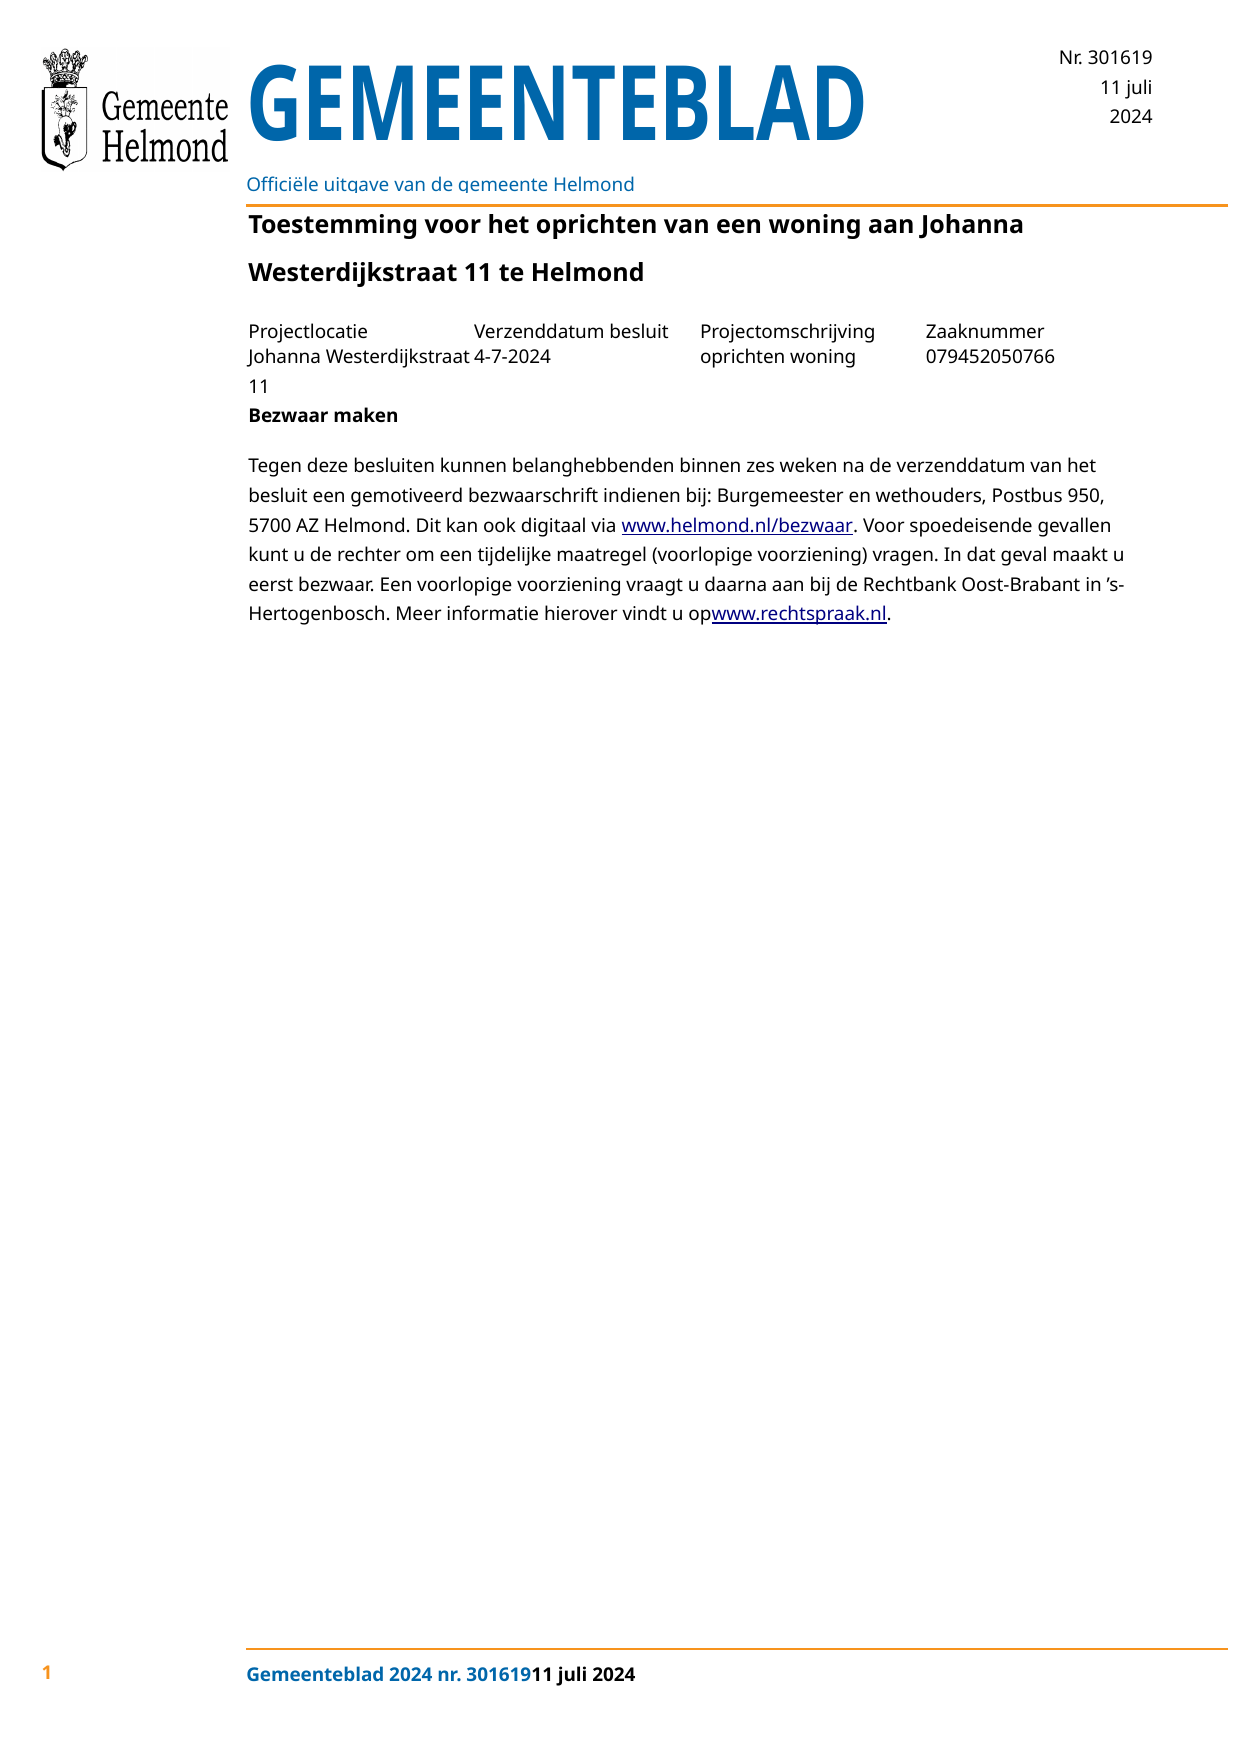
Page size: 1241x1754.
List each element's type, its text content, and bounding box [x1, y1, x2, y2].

text Toestemming voor het oprichten van een woning aan Johanna Westerdijkstraat 11 te Helmond [248, 207, 1152, 288]
table_cell Johanna Westerdijkstraat 11 [248, 344, 474, 399]
text Bezwaar maken [248, 402, 1152, 428]
table_cell 4-7-2024 [474, 344, 700, 399]
table_header Zaaknummer [926, 318, 1152, 344]
table_cell 079452050766 [926, 344, 1152, 399]
text Tegen deze besluiten kunnen belanghebbenden binnen zes weken na de verzenddatum van het besluit een gemotiveerd bezwaarschrift indienen bij: Burgemeester en wethouders, Postbus 950, 5700 AZ Helmond. Dit kan ook digitaal via www.helmond.nl/bezwaar. Voor spoedeisende gevallen kunt u de rechter om een tijdelijke maatregel (voorlopige voorziening) vragen. In dat geval maakt u eerst bezwaar. Een voorlopige voorziening vraagt u daarna aan bij de Rechtbank Oost-Brabant in ’s-Hertogenbosch. Meer informatie hierover vindt u opwww.rechtspraak.nl. [248, 453, 1152, 626]
table_cell oprichten woning [700, 344, 926, 399]
table_header Projectomschrijving [700, 318, 926, 344]
table_header Projectlocatie [248, 318, 474, 344]
picture [41, 47, 231, 172]
table_header Verzenddatum besluit [474, 318, 700, 344]
